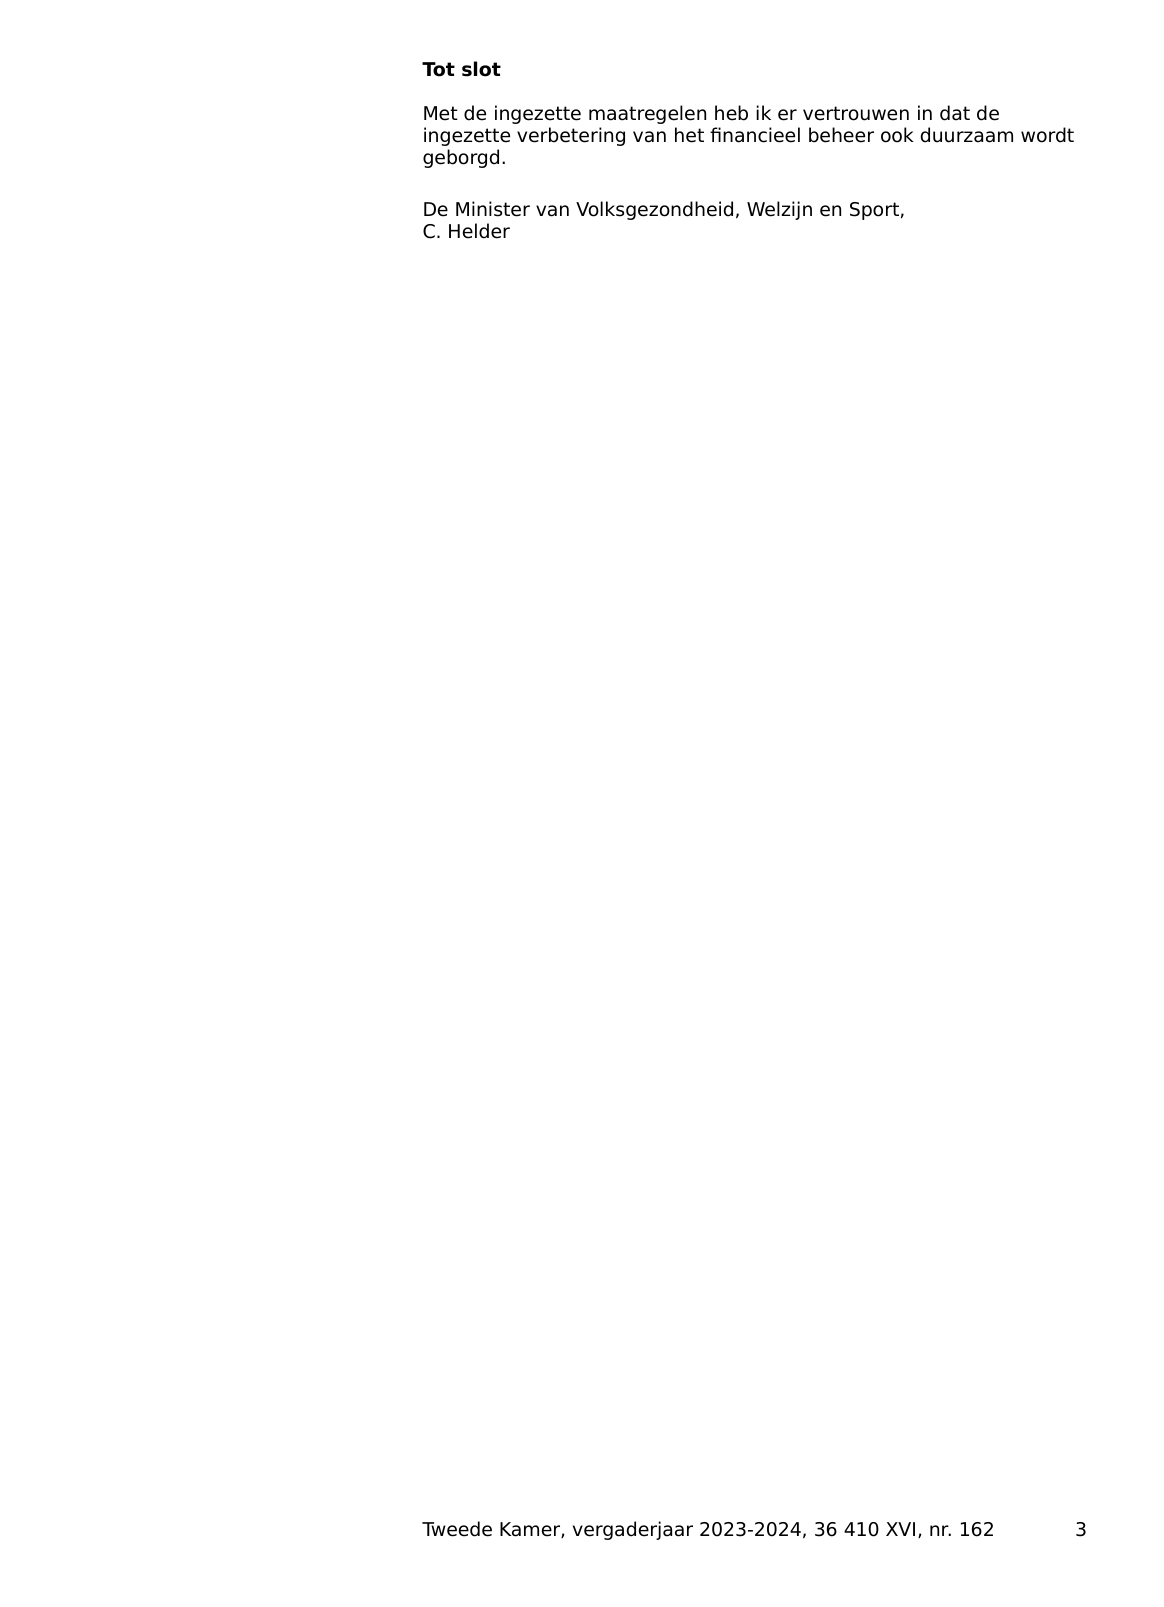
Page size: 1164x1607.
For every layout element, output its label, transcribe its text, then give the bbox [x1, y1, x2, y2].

text Met de ingezette maatregelen heb ik er vertrouwen in dat de ingezette verbetering van het financieel beheer ook duurzaam wordt geborgd. [422, 103, 1087, 169]
subtitle Tot slot [422, 59, 1087, 81]
text De Minister van Volksgezondheid, Welzijn en Sport, C. Helder [422, 199, 1087, 243]
